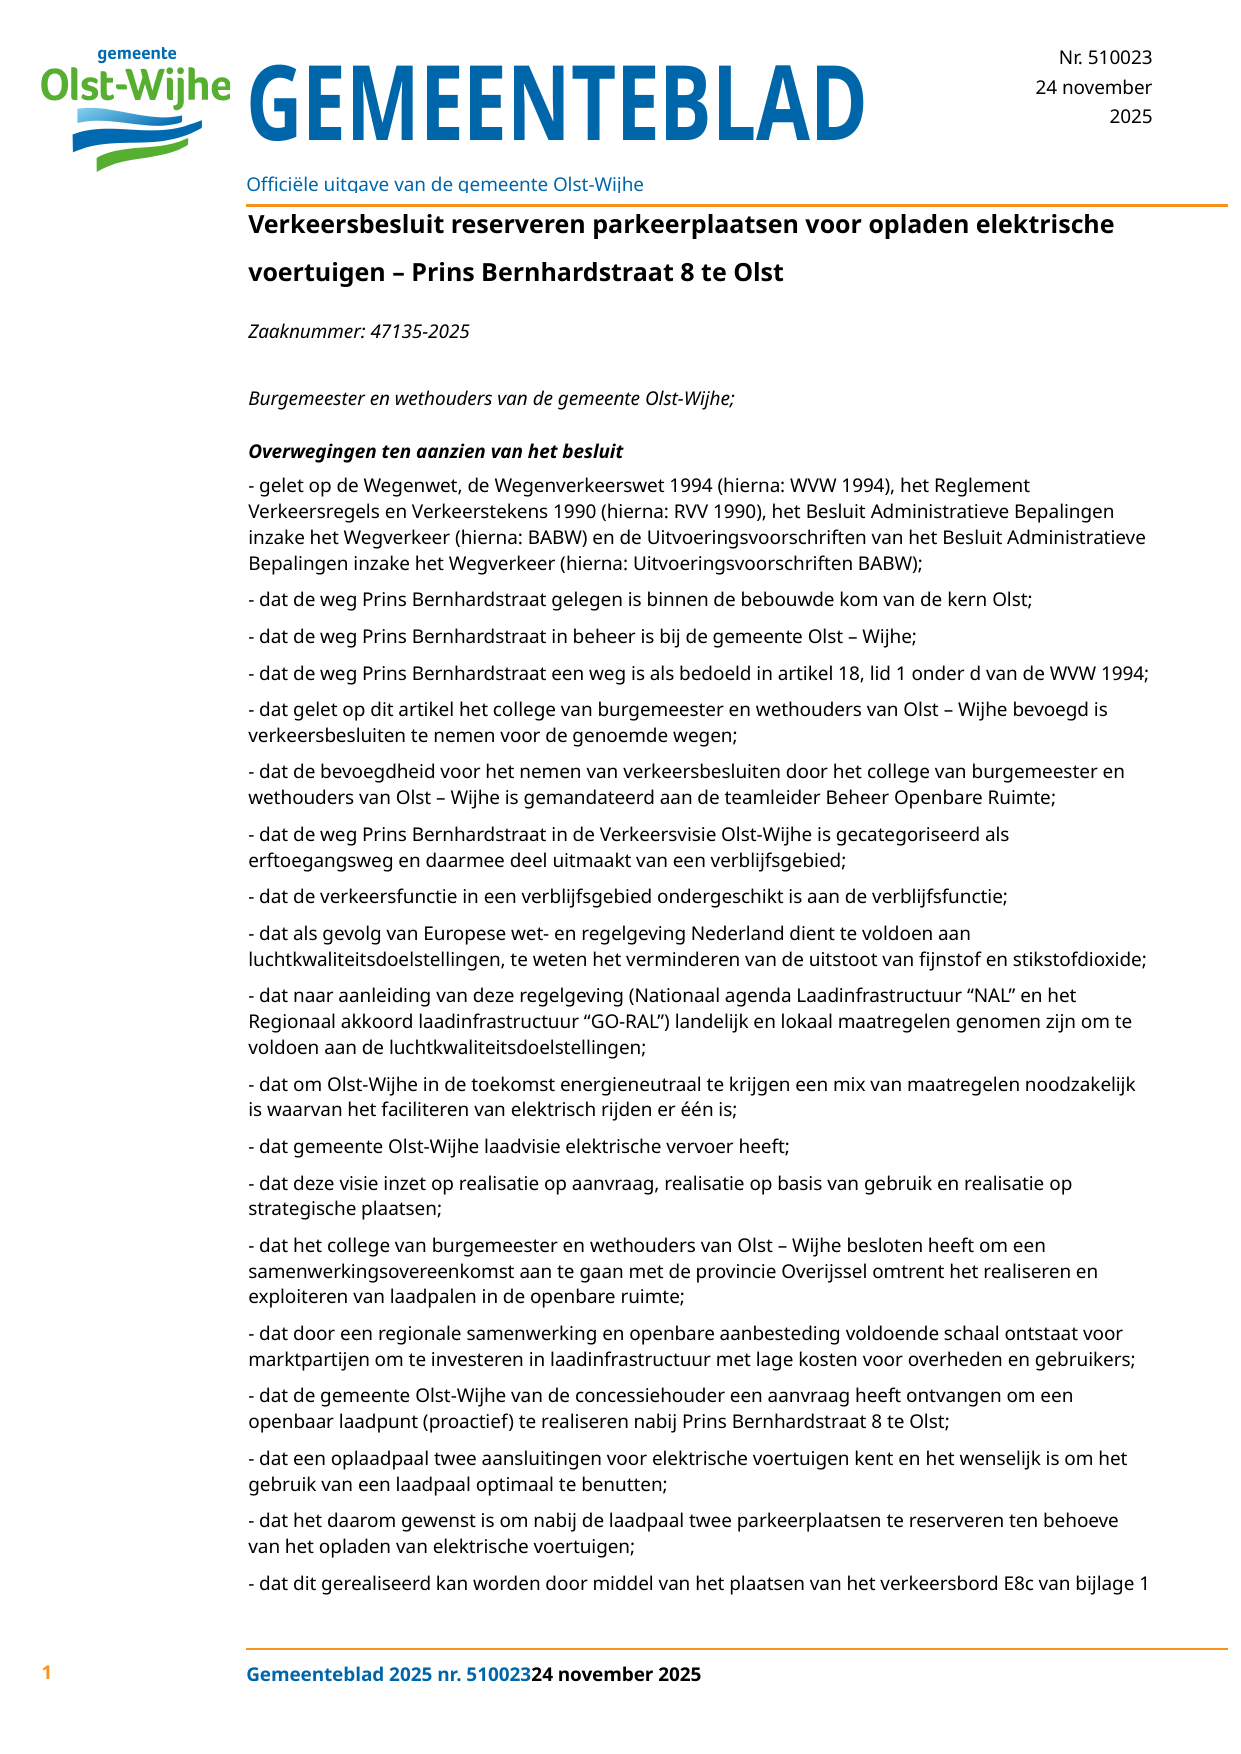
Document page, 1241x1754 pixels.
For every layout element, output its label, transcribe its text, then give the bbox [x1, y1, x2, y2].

text - dat de verkeersfunctie in een verblijfsgebied ondergeschikt is aan de verblijfsfunctie; [248, 883, 1152, 909]
text - dat de gemeente Olst-Wijhe van de concessiehouder een aanvraag heeft ontvangen om een openbaar laadpunt (proactief) te realiseren nabij Prins Bernhardstraat 8 te Olst; [248, 1383, 1152, 1434]
picture [41, 47, 231, 172]
text - dat naar aanleiding van deze regelgeving (Nationaal agenda Laadinfrastructuur “NAL” en het Regionaal akkoord laadinfrastructuur “GO-RAL”) landelijk en lokaal maatregelen genomen zijn om te voldoen aan de luchtkwaliteitsdoelstellingen; [248, 983, 1152, 1060]
text Zaaknummer: 47135-2025 [248, 318, 1152, 344]
text Burgemeester en wethouders van de gemeente Olst-Wijhe; [248, 386, 1152, 411]
text - dat dit gerealiseerd kan worden door middel van het plaatsen van het verkeersbord E8c van bijlage 1 [248, 1570, 1152, 1596]
text - dat de weg Prins Bernhardstraat in de Verkeersvisie Olst-Wijhe is gecategoriseerd als erftoegangsweg en daarmee deel uitmaakt van een verblijfsgebied; [248, 821, 1152, 873]
text - dat gemeente Olst-Wijhe laadvisie elektrische vervoer heeft; [248, 1133, 1152, 1159]
text - dat door een regionale samenwerking en openbare aanbesteding voldoende schaal ontstaat voor marktpartijen om te investeren in laadinfrastructuur met lage kosten voor overheden en gebruikers; [248, 1320, 1152, 1372]
text - dat om Olst-Wijhe in de toekomst energieneutraal te krijgen een mix van maatregelen noodzakelijk is waarvan het faciliteren van elektrisch rijden er één is; [248, 1071, 1152, 1122]
text - dat de weg Prins Bernhardstraat in beheer is bij de gemeente Olst – Wijhe; [248, 623, 1152, 649]
text - gelet op de Wegenwet, de Wegenverkeerswet 1994 (hierna: WVW 1994), het Reglement Verkeersregels en Verkeerstekens 1990 (hierna: RVV 1990), het Besluit Administratieve Bepalingen inzake het Wegverkeer (hierna: BABW) en de Uitvoeringsvoorschriften van het Besluit Administratieve Bepalingen inzake het Wegverkeer (hierna: Uitvoeringsvoorschriften BABW); [248, 472, 1152, 575]
text - dat het college van burgemeester en wethouders van Olst – Wijhe besloten heeft om een samenwerkingsovereenkomst aan te gaan met de provincie Overijssel omtrent het realiseren en exploiteren van laadpalen in de openbare ruimte; [248, 1232, 1152, 1309]
text - dat de bevoegdheid voor het nemen van verkeersbesluiten door het college van burgemeester en wethouders van Olst – Wijhe is gemandateerd aan de teamleider Beheer Openbare Ruimte; [248, 759, 1152, 810]
text Verkeersbesluit reserveren parkeerplaatsen voor opladen elektrische voertuigen – Prins Bernhardstraat 8 te Olst [248, 207, 1152, 288]
text - dat de weg Prins Bernhardstraat een weg is als bedoeld in artikel 18, lid 1 onder d van de WVW 1994; [248, 660, 1152, 685]
text Overwegingen ten aanzien van het besluit [248, 438, 1152, 464]
text - dat deze visie inzet op realisatie op aanvraag, realisatie op basis van gebruik en realisatie op strategische plaatsen; [248, 1170, 1152, 1221]
text - dat een oplaadpaal twee aansluitingen voor elektrische voertuigen kent en het wenselijk is om het gebruik van een laadpaal optimaal te benutten; [248, 1445, 1152, 1497]
text - dat gelet op dit artikel het college van burgemeester en wethouders van Olst – Wijhe bevoegd is verkeersbesluiten te nemen voor de genoemde wegen; [248, 696, 1152, 748]
text - dat het daarom gewenst is om nabij de laadpaal twee parkeerplaatsen te reserveren ten behoeve van het opladen van elektrische voertuigen; [248, 1507, 1152, 1559]
text - dat als gevolg van Europese wet- en regelgeving Nederland dient te voldoen aan luchtkwaliteitsdoelstellingen, te weten het verminderen van de uitstoot van fijnstof en stikstofdioxide; [248, 920, 1152, 972]
text - dat de weg Prins Bernhardstraat gelegen is binnen de bebouwde kom van de kern Olst; [248, 586, 1152, 612]
